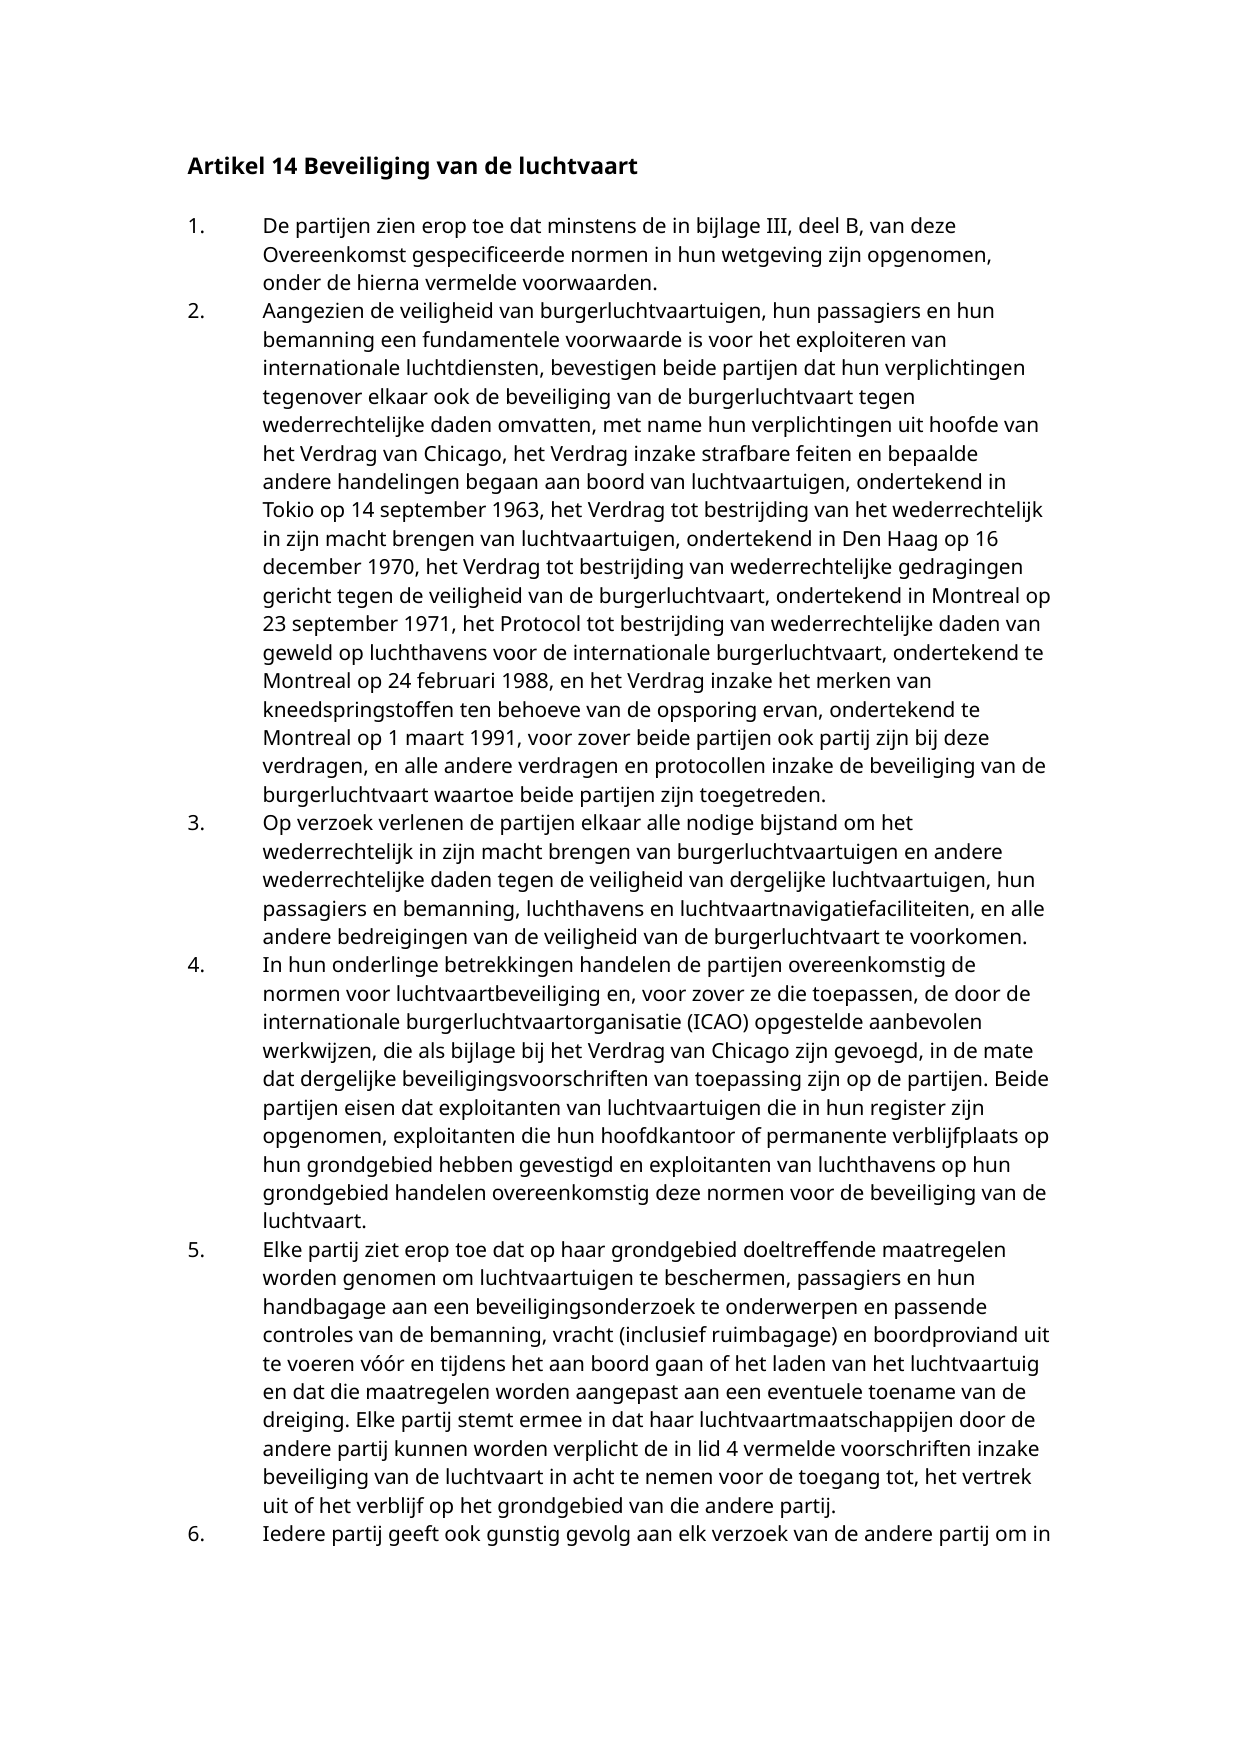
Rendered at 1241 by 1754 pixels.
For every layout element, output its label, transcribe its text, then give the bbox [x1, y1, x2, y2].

list De partijen zien erop toe dat minstens de in bijlage III, deel B, van deze Overeenkomst gespecificeerde normen in hun wetgeving zijn opgenomen, onder de hierna vermelde voorwaarden. [187, 211, 1053, 297]
list Iedere partij geeft ook gunstig gevolg aan elk verzoek van de andere partij om in [187, 1519, 1053, 1548]
subtitle Artikel 14 Beveiliging van de luchtvaart [187, 150, 1053, 181]
list Elke partij ziet erop toe dat op haar grondgebied doeltreffende maatregelen worden genomen om luchtvaartuigen te beschermen, passagiers en hun handbagage aan een beveiligingsonderzoek te onderwerpen en passende controles van de bemanning, vracht (inclusief ruimbagage) en boordproviand uit te voeren vóór en tijdens het aan boord gaan of het laden van het luchtvaartuig en dat die maatregelen worden aangepast aan een eventuele toename van de dreiging. Elke partij stemt ermee in dat haar luchtvaartmaatschappijen door de andere partij kunnen worden verplicht de in lid 4 vermelde voorschriften inzake beveiliging van de luchtvaart in acht te nemen voor de toegang tot, het vertrek uit of het verblijf op het grondgebied van die andere partij. [187, 1235, 1053, 1519]
list Aangezien de veiligheid van burgerluchtvaartuigen, hun passagiers en hun bemanning een fundamentele voorwaarde is voor het exploiteren van internationale luchtdiensten, bevestigen beide partijen dat hun verplichtingen tegenover elkaar ook de beveiliging van de burgerluchtvaart tegen wederrechtelijke daden omvatten, met name hun verplichtingen uit hoofde van het Verdrag van Chicago, het Verdrag inzake strafbare feiten en bepaalde andere handelingen begaan aan boord van luchtvaartuigen, ondertekend in Tokio op 14 september 1963, het Verdrag tot bestrijding van het wederrechtelijk in zijn macht brengen van luchtvaartuigen, ondertekend in Den Haag op 16 december 1970, het Verdrag tot bestrijding van wederrechtelijke gedragingen gericht tegen de veiligheid van de burgerluchtvaart, ondertekend in Montreal op 23 september 1971, het Protocol tot bestrijding van wederrechtelijke daden van geweld op luchthavens voor de internationale burgerluchtvaart, ondertekend te Montreal op 24 februari 1988, en het Verdrag inzake het merken van kneedspringstoffen ten behoeve van de opsporing ervan, ondertekend te Montreal op 1 maart 1991, voor zover beide partijen ook partij zijn bij deze verdragen, en alle andere verdragen en protocollen inzake de beveiliging van de burgerluchtvaart waartoe beide partijen zijn toegetreden. [187, 297, 1053, 808]
list In hun onderlinge betrekkingen handelen de partijen overeenkomstig de normen voor luchtvaartbeveiliging en, voor zover ze die toepassen, de door de internationale burgerluchtvaartorganisatie (ICAO) opgestelde aanbevolen werkwijzen, die als bijlage bij het Verdrag van Chicago zijn gevoegd, in de mate dat dergelijke beveiligingsvoorschriften van toepassing zijn op de partijen. Beide partijen eisen dat exploitanten van luchtvaartuigen die in hun register zijn opgenomen, exploitanten die hun hoofdkantoor of permanente verblijfplaats op hun grondgebied hebben gevestigd en exploitanten van luchthavens op hun grondgebied handelen overeenkomstig deze normen voor de beveiliging van de luchtvaart. [187, 951, 1053, 1235]
list Op verzoek verlenen de partijen elkaar alle nodige bijstand om het wederrechtelijk in zijn macht brengen van burgerluchtvaartuigen en andere wederrechtelijke daden tegen de veiligheid van dergelijke luchtvaartuigen, hun passagiers en bemanning, luchthavens en luchtvaartnavigatiefaciliteiten, en alle andere bedreigingen van de veiligheid van de burgerluchtvaart te voorkomen. [187, 808, 1053, 951]
